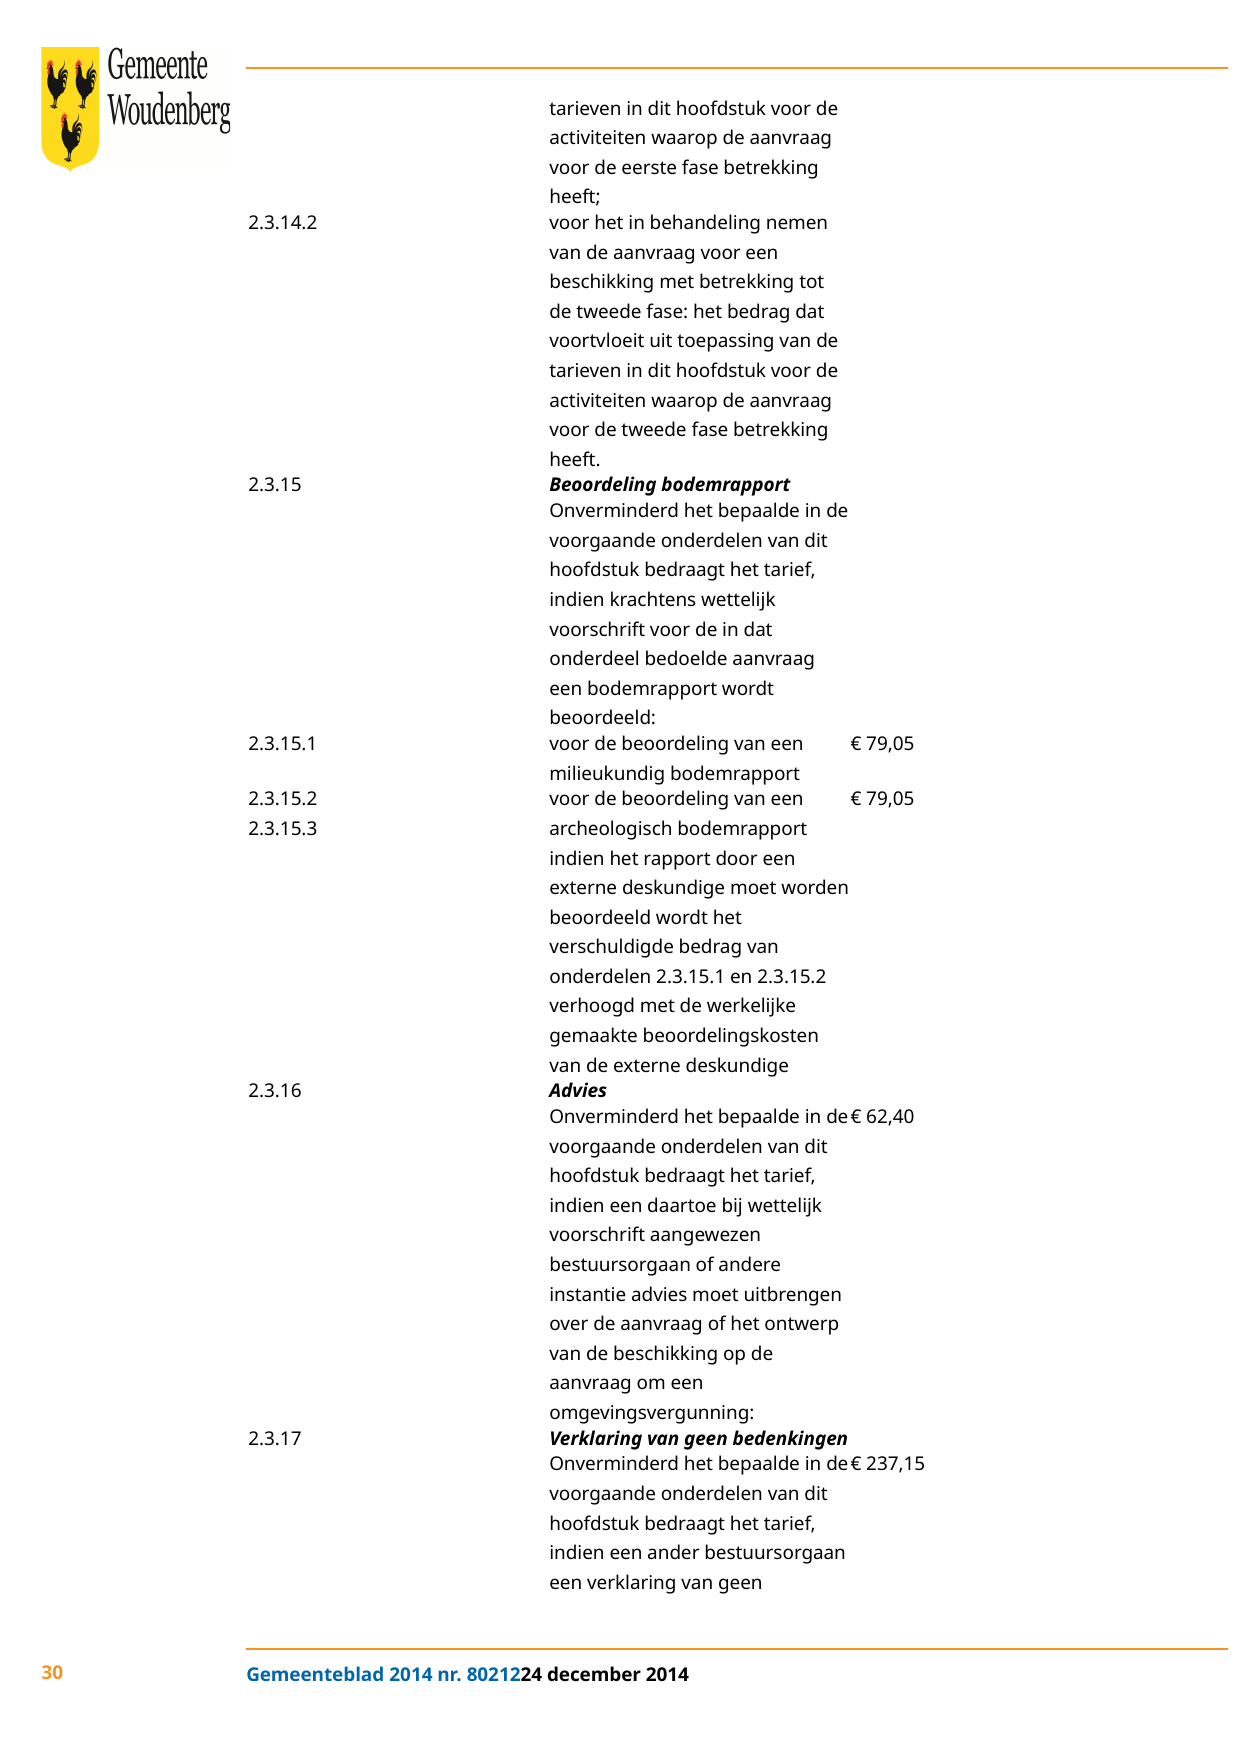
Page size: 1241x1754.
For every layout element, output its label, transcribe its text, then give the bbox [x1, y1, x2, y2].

table_cell [248, 95, 549, 209]
table_cell [850, 1078, 1152, 1103]
table_cell [850, 209, 1152, 472]
table_cell [850, 1425, 1152, 1451]
table_cell voor de beoordeling van een milieukundig bodemrapport [549, 730, 850, 786]
table_cell Beoordeling bodemrapport [549, 472, 850, 497]
table_cell tarieven in dit hoofdstuk voor de activiteiten waarop de aanvraag voor de eerste fase betrekking heeft; [549, 95, 850, 209]
table_cell Advies [549, 1078, 850, 1103]
table_cell [850, 95, 1152, 209]
table_cell € 62,40 [850, 1103, 1152, 1425]
table_cell € 237,15 [850, 1451, 1152, 1594]
table_cell [248, 1103, 549, 1425]
table_cell Onverminderd het bepaalde in de voorgaande onderdelen van dit hoofdstuk bedraagt het tarief, indien een daartoe bij wettelijk voorschrift aangewezen bestuursorgaan of andere instantie advies moet uitbrengen over de aanvraag of het ontwerp van de beschikking op de aanvraag om een omgevingsvergunning: [549, 1103, 850, 1425]
table_cell [850, 498, 1152, 730]
table_cell [850, 472, 1152, 497]
table_cell 2.3.14.2 [248, 209, 549, 472]
table_cell Onverminderd het bepaalde in de voorgaande onderdelen van dit hoofdstuk bedraagt het tarief, indien een ander bestuursorgaan een verklaring van geen [549, 1451, 850, 1594]
table_cell Verklaring van geen bedenkingen [549, 1425, 850, 1451]
table_cell € 79,05 [850, 786, 1152, 1077]
table_cell [248, 1451, 549, 1594]
picture [41, 47, 231, 172]
table_cell Onverminderd het bepaalde in de voorgaande onderdelen van dit hoofdstuk bedraagt het tarief, indien krachtens wettelijk voorschrift voor de in dat onderdeel bedoelde aanvraag een bodemrapport wordt beoordeeld: [549, 498, 850, 730]
table_cell 2.3.15.2 2.3.15.3 [248, 786, 549, 1077]
table_cell voor het in behandeling nemen van de aanvraag voor een beschikking met betrekking tot de tweede fase: het bedrag dat voortvloeit uit toepassing van de tarieven in dit hoofdstuk voor de activiteiten waarop de aanvraag voor de tweede fase betrekking heeft. [549, 209, 850, 472]
table_cell € 79,05 [850, 730, 1152, 786]
table_cell 2.3.15 [248, 472, 549, 497]
table_cell 2.3.15.1 [248, 730, 549, 786]
table_cell voor de beoordeling van een archeologisch bodemrapport indien het rapport door een externe deskundige moet worden beoordeeld wordt het verschuldigde bedrag van onderdelen 2.3.15.1 en 2.3.15.2 verhoogd met de werkelijke gemaakte beoordelingskosten van de externe deskundige [549, 786, 850, 1077]
table_cell 2.3.17 [248, 1425, 549, 1451]
table_cell [248, 498, 549, 730]
table_cell 2.3.16 [248, 1078, 549, 1103]
